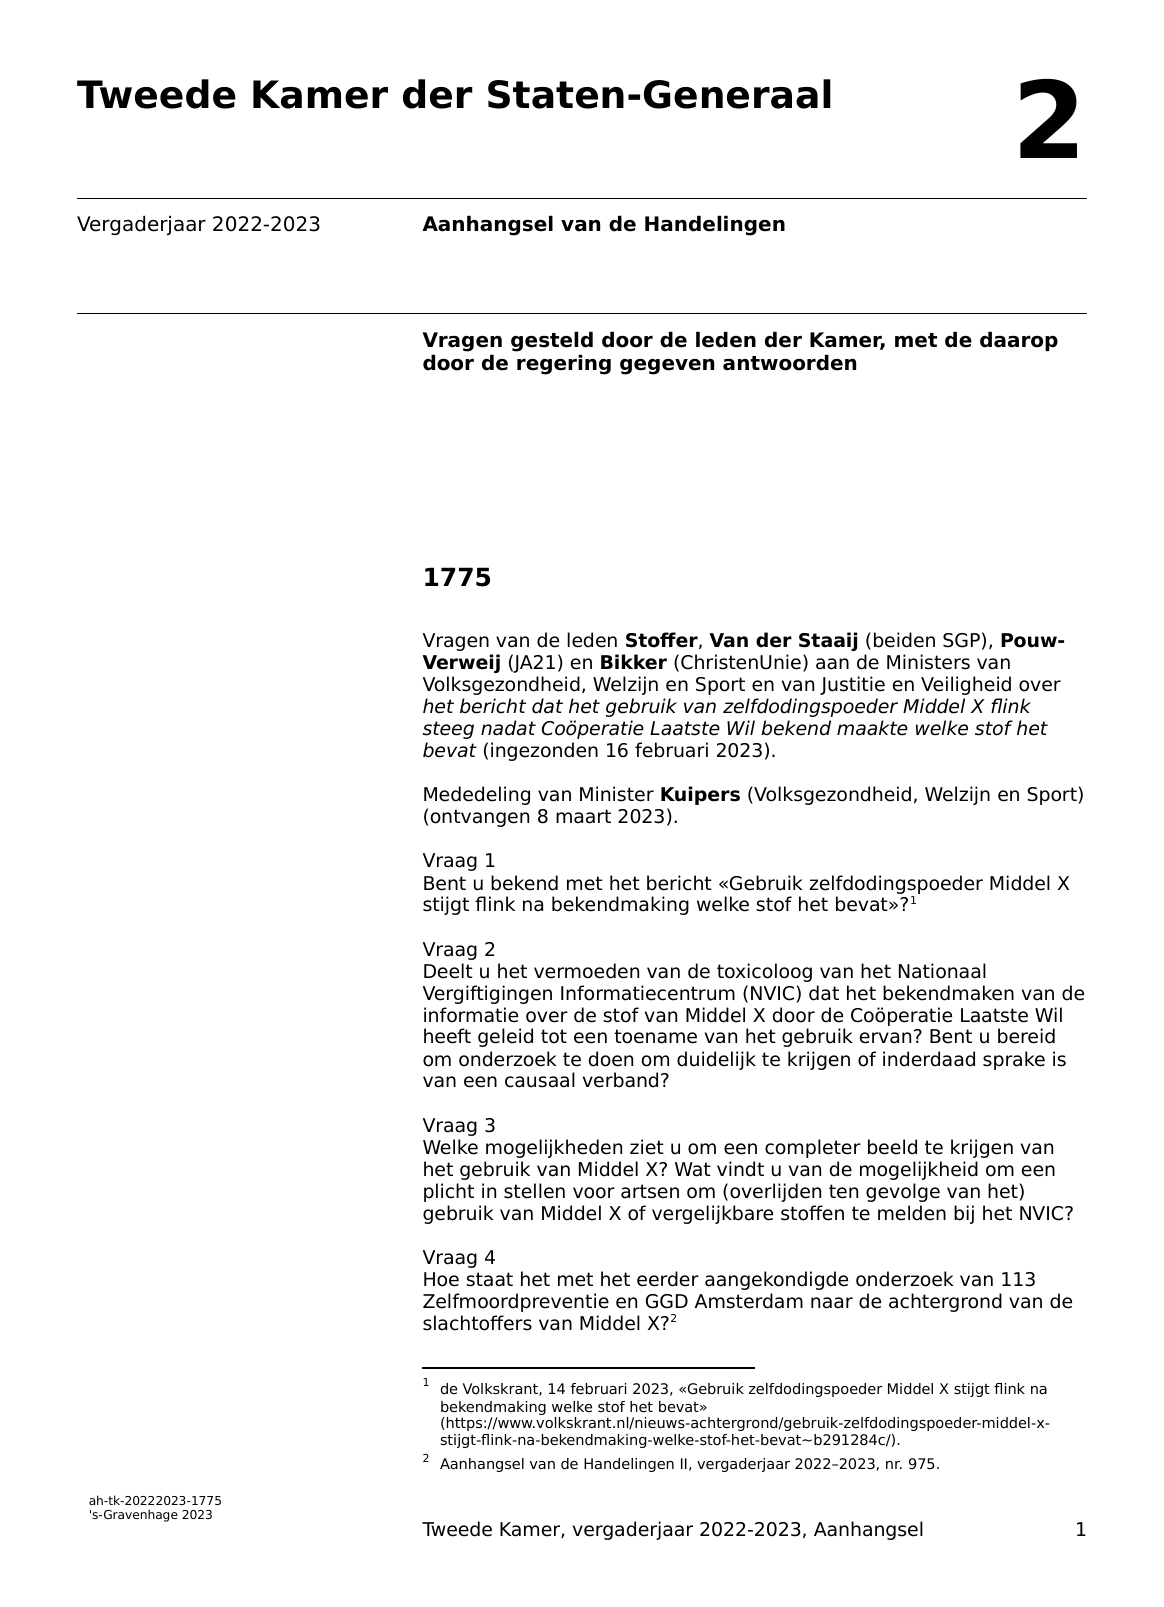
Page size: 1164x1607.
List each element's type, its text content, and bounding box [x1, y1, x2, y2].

text Vraag 3 [422, 1114, 1087, 1137]
text Bent u bekend met het bericht «Gebruik zelfdodingspoeder Middel X stijgt flink na bekendmaking welke stof het bevat»? [422, 872, 1087, 916]
text Deelt u het vermoeden van de toxicoloog van het Nationaal Vergiftigingen Informatiecentrum (NVIC) dat het bekendmaken van de informatie over de stof van Middel X door de Coöperatie Laatste Wil heeft geleid tot een toename van het gebruik ervan? Bent u bereid om onderzoek te doen om duidelijk te krijgen of inderdaad sprake is van een causaal verband? [422, 961, 1087, 1092]
table_cell [77, 314, 422, 375]
text Aanhangsel van de Handelingen II, vergaderjaar 2022–2023, nr. 975. [422, 1452, 1087, 1474]
text Vraag 1 [422, 850, 1087, 872]
table_cell Vragen gesteld door de leden der Kamer, met de daarop door de regering gegeven antwoorden [422, 314, 1087, 375]
text ah-tk-20222023-1775 [88, 1494, 323, 1508]
table_cell Vergaderjaar 2022-2023 [77, 199, 422, 313]
text de Volkskrant, 14 februari 2023, «Gebruik zelfdodingspoeder Middel X stijgt flink na bekendmaking welke stof het bevat» (https://www.volkskrant.nl/nieuws-achtergrond/gebruik-zelfdodingspoeder-middel-x-stijgt-flink-na-bekendmaking-welke-stof-het-bevat~b291284c/). [422, 1377, 1087, 1449]
text Hoe staat het met het eerder aangekondigde onderzoek van 113 Zelfmoordpreventie en GGD Amsterdam naar de achtergrond van de slachtoffers van Middel X? [422, 1269, 1087, 1334]
table_cell Aanhangsel van de Handelingen [422, 199, 1087, 313]
text Vraag 2 [422, 938, 1087, 961]
table_header 2 [886, 59, 1087, 198]
text Vraag 4 [422, 1247, 1087, 1269]
text 's-Gravenhage 2023 [88, 1508, 323, 1522]
text Welke mogelijkheden ziet u om een completer beeld te krijgen van het gebruik van Middel X? Wat vindt u van de mogelijkheid om een plicht in stellen voor artsen om (overlijden ten gevolge van het) gebruik van Middel X of vergelijkbare stoffen te melden bij het NVIC? [422, 1137, 1087, 1224]
table_header Tweede Kamer der Staten-Generaal [77, 59, 886, 198]
text Mededeling van Minister Kuipers (Volksgezondheid, Welzijn en Sport) (ontvangen 8 maart 2023). [422, 784, 1087, 828]
text Vragen van de leden Stoffer, Van der Staaij (beiden SGP), Pouw-Verweij (JA21) en Bikker (ChristenUnie) aan de Ministers van Volksgezondheid, Welzijn en Sport en van Justitie en Veiligheid over het bericht dat het gebruik van zelfdodingspoeder Middel X flink steeg nadat Coöperatie Laatste Wil bekend maakte welke stof het bevat (ingezonden 16 februari 2023). [422, 630, 1087, 762]
text 1775 [422, 563, 1087, 592]
